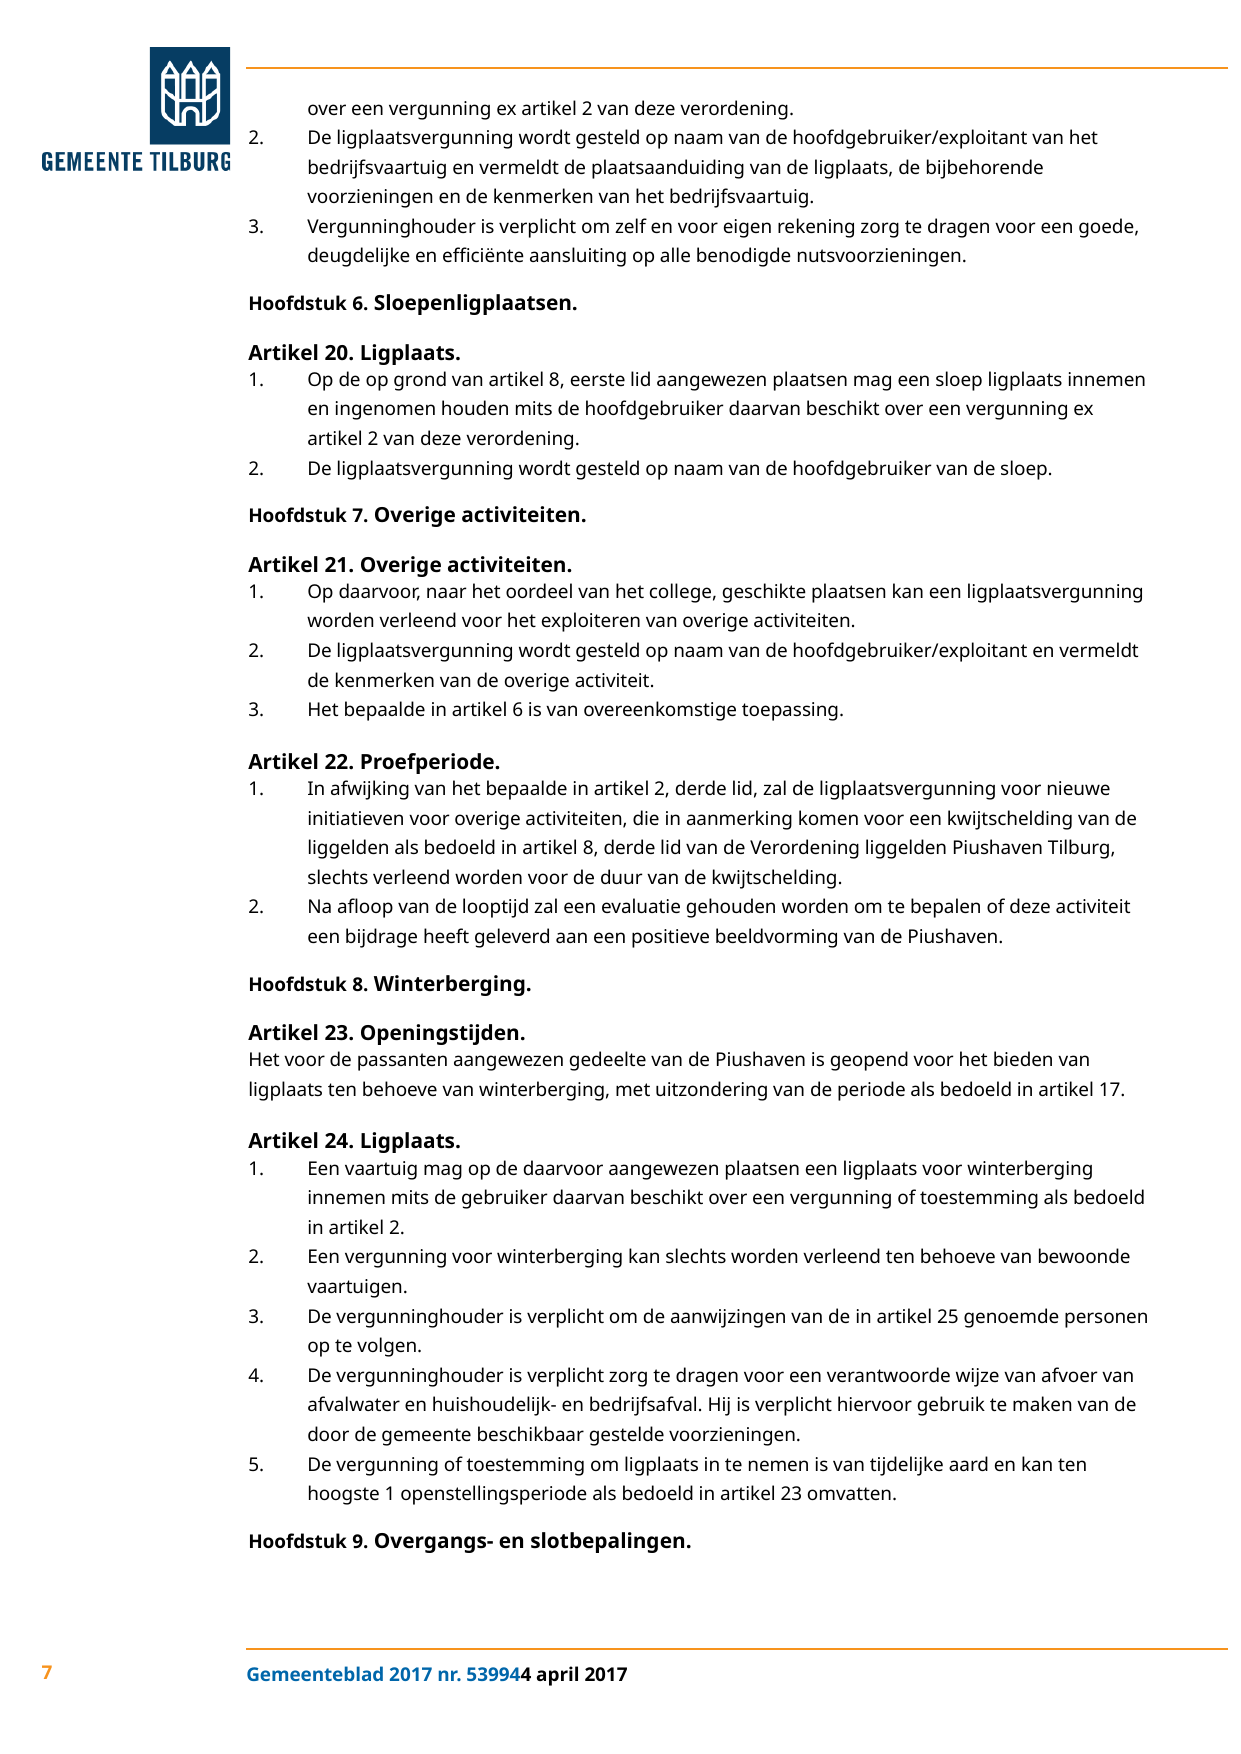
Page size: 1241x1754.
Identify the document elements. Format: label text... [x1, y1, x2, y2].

text Hoofdstuk 6. Sloepenligplaatsen. [248, 288, 1152, 317]
list In afwijking van het bepaalde in artikel 2, derde lid, zal de ligplaatsvergunning voor nieuwe initiatieven voor overige activiteiten, die in aanmerking komen voor een kwijtschelding van de liggelden als bedoeld in artikel 8, derde lid van de Verordening liggelden Piushaven Tilburg, slechts verleend worden voor de duur van de kwijtschelding. [248, 775, 1152, 890]
list De vergunning of toestemming om ligplaats in te nemen is van tijdelijke aard en kan ten hoogste 1 openstellingsperiode als bedoeld in artikel 23 omvatten. [248, 1451, 1152, 1506]
text Artikel 23. Openingstijden. [248, 1018, 1152, 1047]
picture [41, 47, 231, 172]
text Artikel 20. Ligplaats. [248, 338, 1152, 366]
list De vergunninghouder is verplicht om de aanwijzingen van de in artikel 25 genoemde personen op te volgen. [248, 1303, 1152, 1358]
list Op daarvoor, naar het oordeel van het college, geschikte plaatsen kan een ligplaatsvergunning worden verleend voor het exploiteren van overige activiteiten. [248, 578, 1152, 633]
text Hoofdstuk 8. Winterberging. [248, 969, 1152, 997]
list Na afloop van de looptijd zal een evaluatie gehouden worden om te bepalen of deze activiteit een bijdrage heeft geleverd aan een positieve beeldvorming van de Piushaven. [248, 894, 1152, 949]
list Het bepaalde in artikel 6 is van overeenkomstige toepassing. [248, 696, 1152, 722]
list Een vergunning voor winterberging kan slechts worden verleend ten behoeve van bewoonde vaartuigen. [248, 1244, 1152, 1299]
list Vergunninghouder is verplicht om zelf en voor eigen rekening zorg te dragen voor een goede, deugdelijke en efficiënte aansluiting op alle benodigde nutsvoorzieningen. [248, 213, 1152, 268]
list De ligplaatsvergunning wordt gesteld op naam van de hoofdgebruiker van de sloep. [248, 455, 1152, 481]
list Op de op grond van artikel 8, eerste lid aangewezen plaatsen mag een sloep ligplaats innemen en ingenomen houden mits de hoofdgebruiker daarvan beschikt over een vergunning ex artikel 2 van deze verordening. [248, 366, 1152, 451]
text Hoofdstuk 7. Overige activiteiten. [248, 500, 1152, 529]
text Artikel 24. Ligplaats. [248, 1127, 1152, 1155]
list De ligplaatsvergunning wordt gesteld op naam van de hoofdgebruiker/exploitant van het bedrijfsvaartuig en vermeldt de plaatsaanduiding van de ligplaats, de bijbehorende voorzieningen en de kenmerken van het bedrijfsvaartuig. [248, 124, 1152, 209]
text Artikel 21. Overige activiteiten. [248, 550, 1152, 578]
text Artikel 22. Proefperiode. [248, 747, 1152, 775]
text Het voor de passanten aangewezen gedeelte van de Piushaven is geopend voor het bieden van ligplaats ten behoeve van winterberging, met uitzondering van de periode als bedoeld in artikel 17. [248, 1047, 1152, 1102]
text Hoofdstuk 9. Overgangs- en slotbepalingen. [248, 1526, 1152, 1554]
list over een vergunning ex artikel 2 van deze verordening. [248, 95, 1152, 121]
list De ligplaatsvergunning wordt gesteld op naam van de hoofdgebruiker/exploitant en vermeldt de kenmerken van de overige activiteit. [248, 637, 1152, 693]
list De vergunninghouder is verplicht zorg te dragen voor een verantwoorde wijze van afvoer van afvalwater en huishoudelijk- en bedrijfsafval. Hij is verplicht hiervoor gebruik te maken van de door de gemeente beschikbaar gestelde voorzieningen. [248, 1362, 1152, 1447]
list Een vaartuig mag op de daarvoor aangewezen plaatsen een ligplaats voor winterberging innemen mits de gebruiker daarvan beschikt over een vergunning of toestemming als bedoeld in artikel 2. [248, 1155, 1152, 1240]
